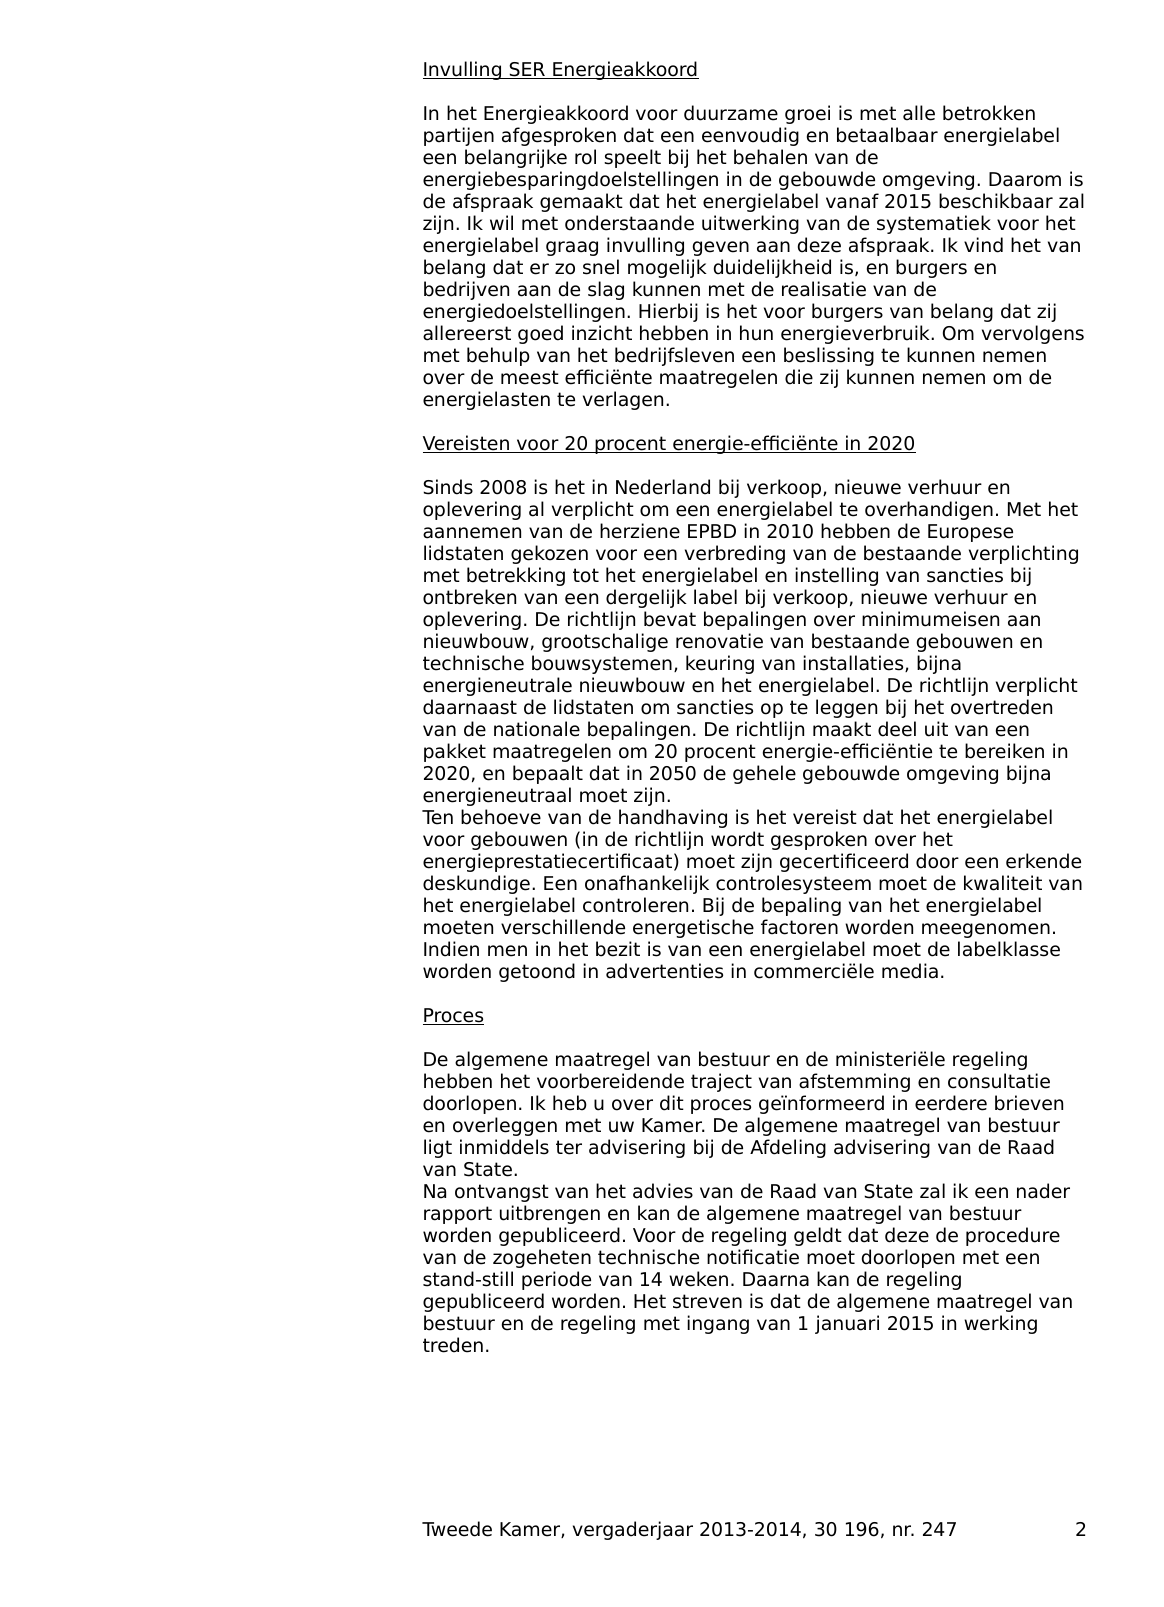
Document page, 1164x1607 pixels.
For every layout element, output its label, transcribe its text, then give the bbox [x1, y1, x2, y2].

text Na ontvangst van het advies van de Raad van State zal ik een nader rapport uitbrengen en kan de algemene maatregel van bestuur worden gepubliceerd. Voor de regeling geldt dat deze de procedure van de zogeheten technische notificatie moet doorlopen met een stand-still periode van 14 weken. Daarna kan de regeling gepubliceerd worden. Het streven is dat de algemene maatregel van bestuur en de regeling met ingang van 1 januari 2015 in werking treden. [422, 1181, 1087, 1357]
text Ten behoeve van de handhaving is het vereist dat het energielabel voor gebouwen (in de richtlijn wordt gesproken over het energieprestatiecertificaat) moet zijn gecertificeerd door een erkende deskundige. Een onafhankelijk controlesysteem moet de kwaliteit van het energielabel controleren. Bij de bepaling van het energielabel moeten verschillende energetische factoren worden meegenomen. Indien men in het bezit is van een energielabel moet de labelklasse worden getoond in advertenties in commerciële media. [422, 807, 1087, 983]
subtitle Proces [422, 1005, 1087, 1027]
subtitle Invulling SER Energieakkoord [422, 59, 1087, 81]
text Sinds 2008 is het in Nederland bij verkoop, nieuwe verhuur en oplevering al verplicht om een energielabel te overhandigen. Met het aannemen van de herziene EPBD in 2010 hebben de Europese lidstaten gekozen voor een verbreding van de bestaande verplichting met betrekking tot het energielabel en instelling van sancties bij ontbreken van een dergelijk label bij verkoop, nieuwe verhuur en oplevering. De richtlijn bevat bepalingen over minimumeisen aan nieuwbouw, grootschalige renovatie van bestaande gebouwen en technische bouwsystemen, keuring van installaties, bijna energieneutrale nieuwbouw en het energielabel. De richtlijn verplicht daarnaast de lidstaten om sancties op te leggen bij het overtreden van de nationale bepalingen. De richtlijn maakt deel uit van een pakket maatregelen om 20 procent energie-efficiëntie te bereiken in 2020, en bepaalt dat in 2050 de gehele gebouwde omgeving bijna energieneutraal moet zijn. [422, 477, 1087, 807]
text In het Energieakkoord voor duurzame groei is met alle betrokken partijen afgesproken dat een eenvoudig en betaalbaar energielabel een belangrijke rol speelt bij het behalen van de energiebesparingdoelstellingen in de gebouwde omgeving. Daarom is de afspraak gemaakt dat het energielabel vanaf 2015 beschikbaar zal zijn. Ik wil met onderstaande uitwerking van de systematiek voor het energielabel graag invulling geven aan deze afspraak. Ik vind het van belang dat er zo snel mogelijk duidelijkheid is, en burgers en bedrijven aan de slag kunnen met de realisatie van de energiedoelstellingen. Hierbij is het voor burgers van belang dat zij allereerst goed inzicht hebben in hun energieverbruik. Om vervolgens met behulp van het bedrijfsleven een beslissing te kunnen nemen over de meest efficiënte maatregelen die zij kunnen nemen om de energielasten te verlagen. [422, 103, 1087, 411]
text De algemene maatregel van bestuur en de ministeriële regeling hebben het voorbereidende traject van afstemming en consultatie doorlopen. Ik heb u over dit proces geïnformeerd in eerdere brieven en overleggen met uw Kamer. De algemene maatregel van bestuur ligt inmiddels ter advisering bij de Afdeling advisering van de Raad van State. [422, 1049, 1087, 1181]
subtitle Vereisten voor 20 procent energie-efficiënte in 2020 [422, 433, 1087, 455]
